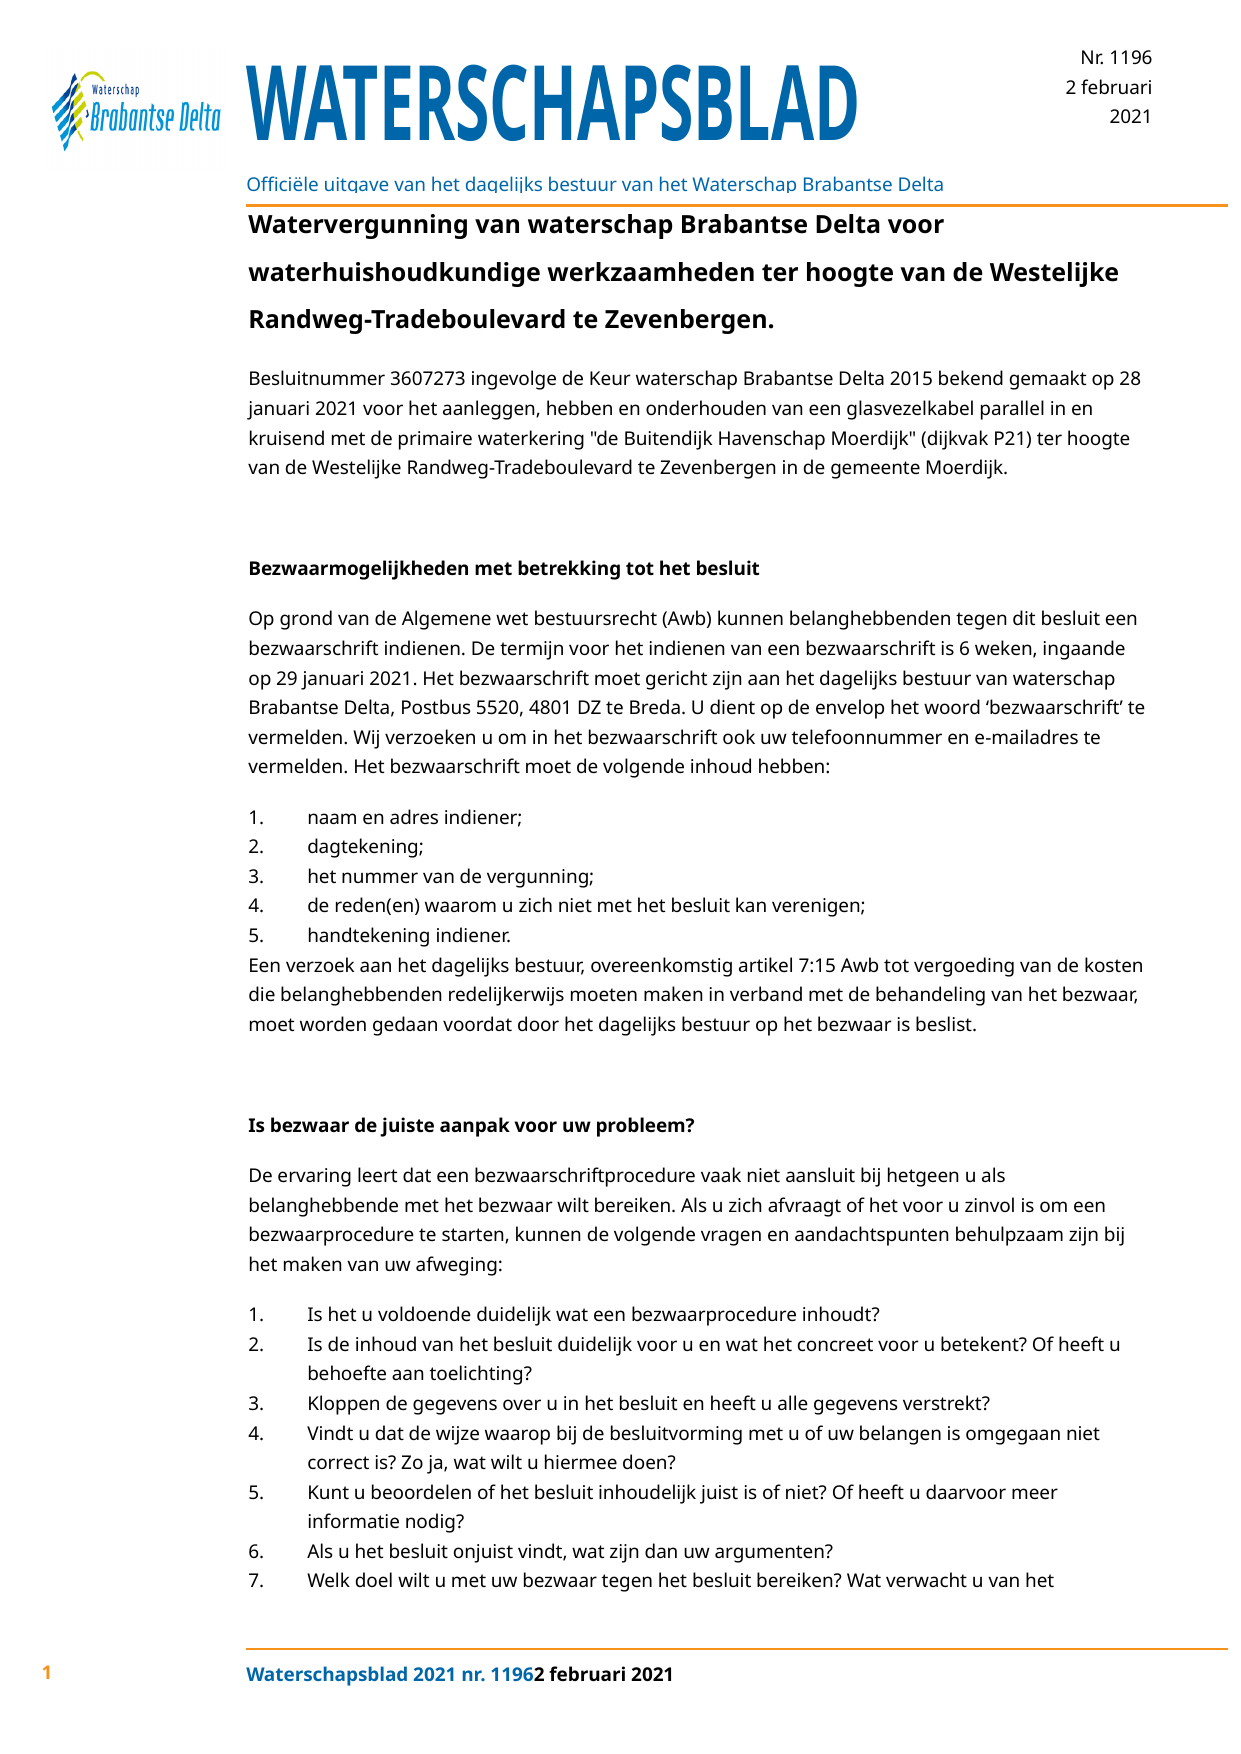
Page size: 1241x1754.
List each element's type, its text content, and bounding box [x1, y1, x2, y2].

picture [41, 47, 231, 172]
list de reden(en) waarom u zich niet met het besluit kan verenigen; [248, 893, 1152, 918]
list naam en adres indiener; [248, 804, 1152, 829]
list handtekening indiener. [248, 922, 1152, 948]
text Bezwaarmogelijkheden met betrekking tot het besluit [248, 555, 1152, 581]
text Watervergunning van waterschap Brabantse Delta voor waterhuishoudkundige werkzaamheden ter hoogte van de Westelijke Randweg-Tradeboulevard te Zevenbergen. [248, 207, 1152, 336]
text Een verzoek aan het dagelijks bestuur, overeenkomstig artikel 7:15 Awb tot vergoeding van de kosten die belanghebbenden redelijkerwijs moeten maken in verband met de behandeling van het bezwaar, moet worden gedaan voordat door het dagelijks bestuur op het bezwaar is beslist. [248, 952, 1152, 1037]
list Kloppen de gegevens over u in het besluit en heeft u alle gegevens verstrekt? [248, 1390, 1152, 1416]
list Kunt u beoordelen of het besluit inhoudelijk juist is of niet? Of heeft u daarvoor meer informatie nodig? [248, 1479, 1152, 1534]
list Is het u voldoende duidelijk wat een bezwaarprocedure inhoudt? [248, 1301, 1152, 1327]
text Is bezwaar de juiste aanpak voor uw probleem? [248, 1112, 1152, 1137]
text De ervaring leert dat een bezwaarschriftprocedure vaak niet aansluit bij hetgeen u als belanghebbende met het bezwaar wilt bereiken. Als u zich afvraagt of het voor u zinvol is om een bezwaarprocedure te starten, kunnen de volgende vragen en aandachtspunten behulpzaam zijn bij het maken van uw afweging: [248, 1162, 1152, 1277]
list dagtekening; [248, 833, 1152, 859]
list het nummer van de vergunning; [248, 863, 1152, 889]
list Welk doel wilt u met uw bezwaar tegen het besluit bereiken? Wat verwacht u van het [248, 1568, 1152, 1593]
list Vindt u dat de wijze waarop bij de besluitvorming met u of uw belangen is omgegaan niet correct is? Zo ja, wat wilt u hiermee doen? [248, 1420, 1152, 1475]
text Op grond van de Algemene wet bestuursrecht (Awb) kunnen belanghebbenden tegen dit besluit een bezwaarschrift indienen. De termijn voor het indienen van een bezwaarschrift is 6 weken, ingaande op 29 januari 2021. Het bezwaarschrift moet gericht zijn aan het dagelijks bestuur van waterschap Brabantse Delta, Postbus 5520, 4801 DZ te Breda. U dient op de envelop het woord ‘bezwaarschrift’ te vermelden. Wij verzoeken u om in het bezwaarschrift ook uw telefoonnummer en e‑mailadres te vermelden. Het bezwaarschrift moet de volgende inhoud hebben: [248, 606, 1152, 779]
text Besluitnummer 3607273 ingevolge de Keur waterschap Brabantse Delta 2015 bekend gemaakt op 28 januari 2021 voor het aanleggen, hebben en onderhouden van een glasvezelkabel parallel in en kruisend met de primaire waterkering "de Buitendijk Havenschap Moerdijk" (dijkvak P21) ter hoogte van de Westelijke Randweg-Tradeboulevard te Zevenbergen in de gemeente Moerdijk. [248, 366, 1152, 480]
list Is de inhoud van het besluit duidelijk voor u en wat het concreet voor u betekent? Of heeft u behoefte aan toelichting? [248, 1331, 1152, 1386]
list Als u het besluit onjuist vindt, wat zijn dan uw argumenten? [248, 1538, 1152, 1564]
